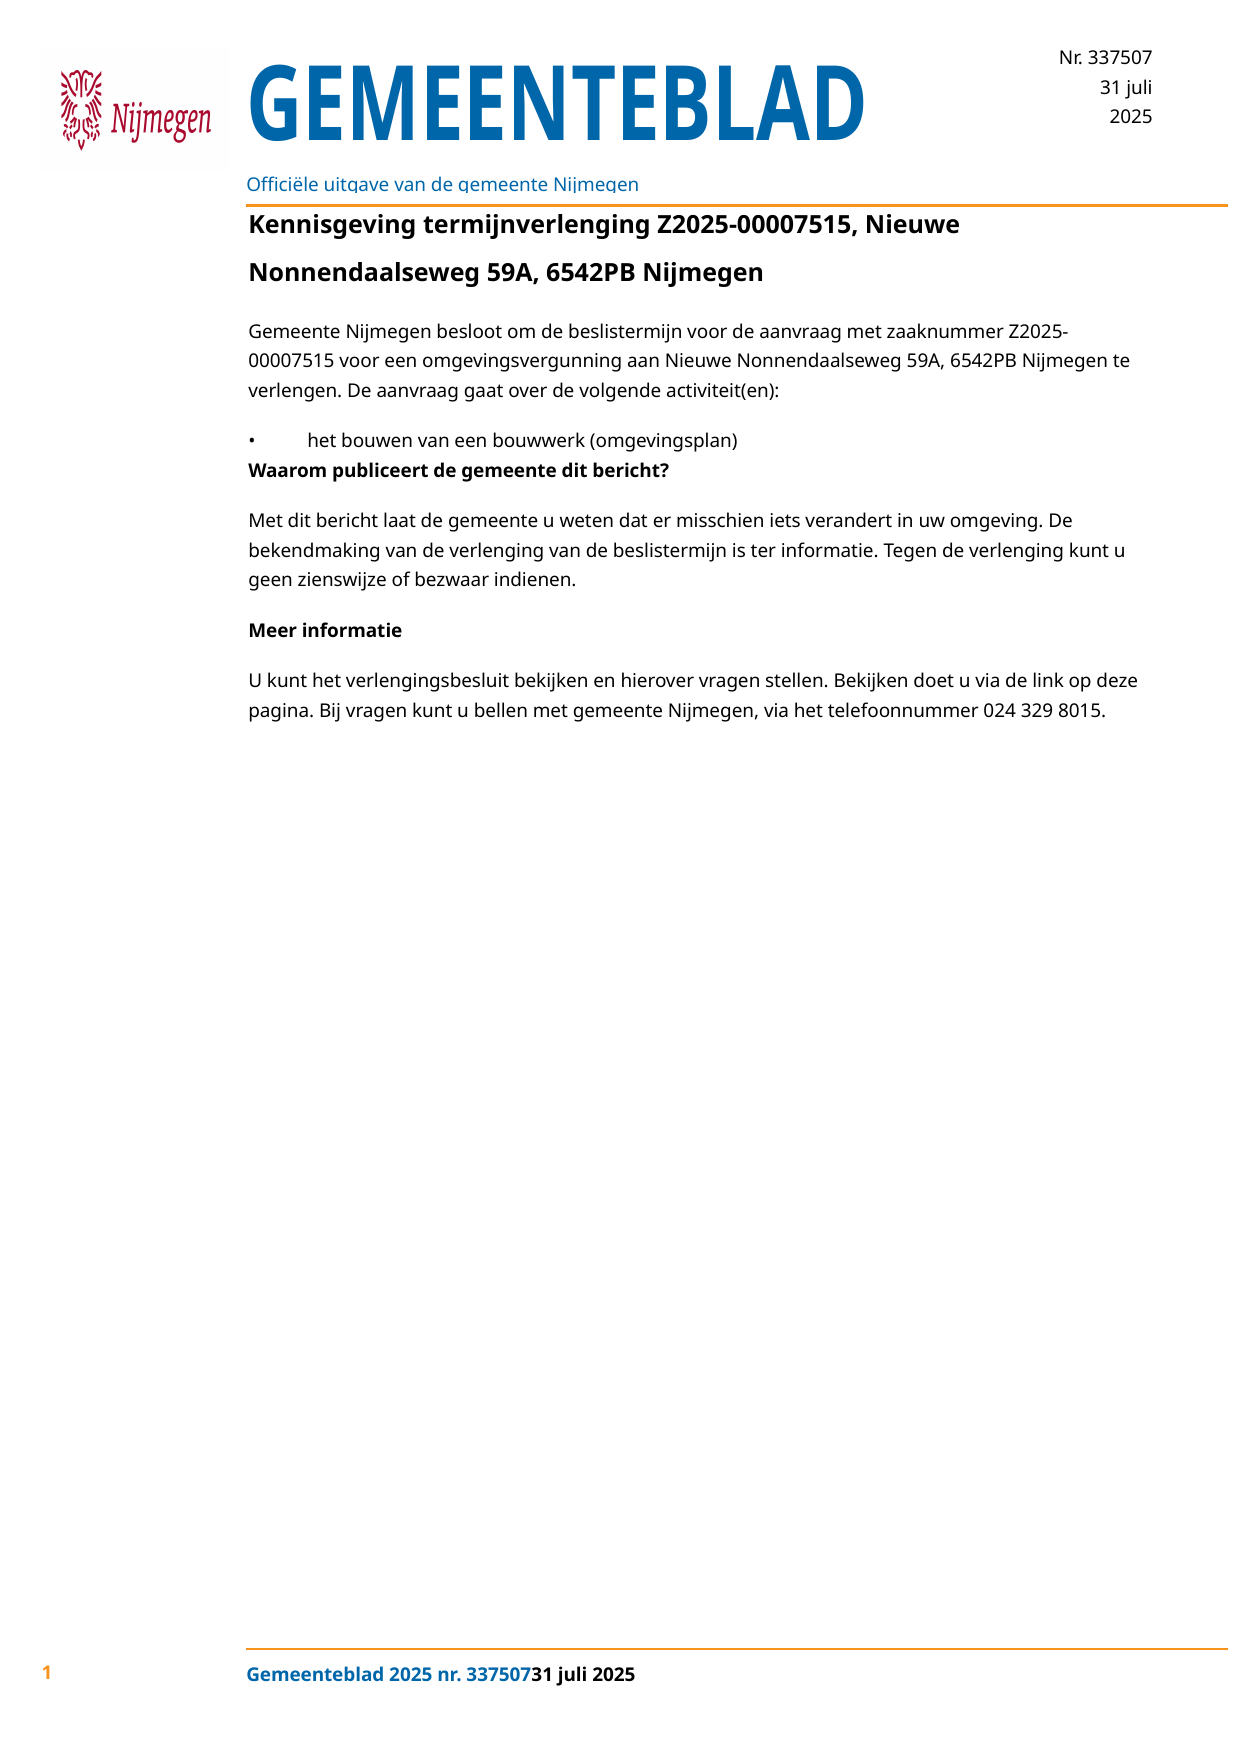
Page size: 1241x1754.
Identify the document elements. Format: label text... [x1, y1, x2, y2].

text U kunt het verlengingsbesluit bekijken en hierover vragen stellen. Bekijken doet u via de link op deze pagina. Bij vragen kunt u bellen met gemeente Nijmegen, via het telefoonnummer 024 329 8015. [248, 667, 1152, 723]
picture [41, 47, 231, 172]
text Kennisgeving termijnverlenging Z2025-00007515, Nieuwe Nonnendaalseweg 59A, 6542PB Nijmegen [248, 207, 1152, 288]
list het bouwen van een bouwwerk (omgevingsplan) [248, 427, 1152, 453]
text Waarom publiceert de gemeente dit bericht? [248, 457, 1152, 483]
text Met dit bericht laat de gemeente u weten dat er misschien iets verandert in uw omgeving. De bekendmaking van de verlenging van de beslistermijn is ter informatie. Tegen de verlenging kunt u geen zienswijze of bezwaar indienen. [248, 507, 1152, 592]
text Gemeente Nijmegen besloot om de beslistermijn voor de aanvraag met zaaknummer Z2025-00007515 voor een omgevingsvergunning aan Nieuwe Nonnendaalseweg 59A, 6542PB Nijmegen te verlengen. De aanvraag gaat over de volgende activiteit(en): [248, 318, 1152, 403]
text Meer informatie [248, 617, 1152, 643]
